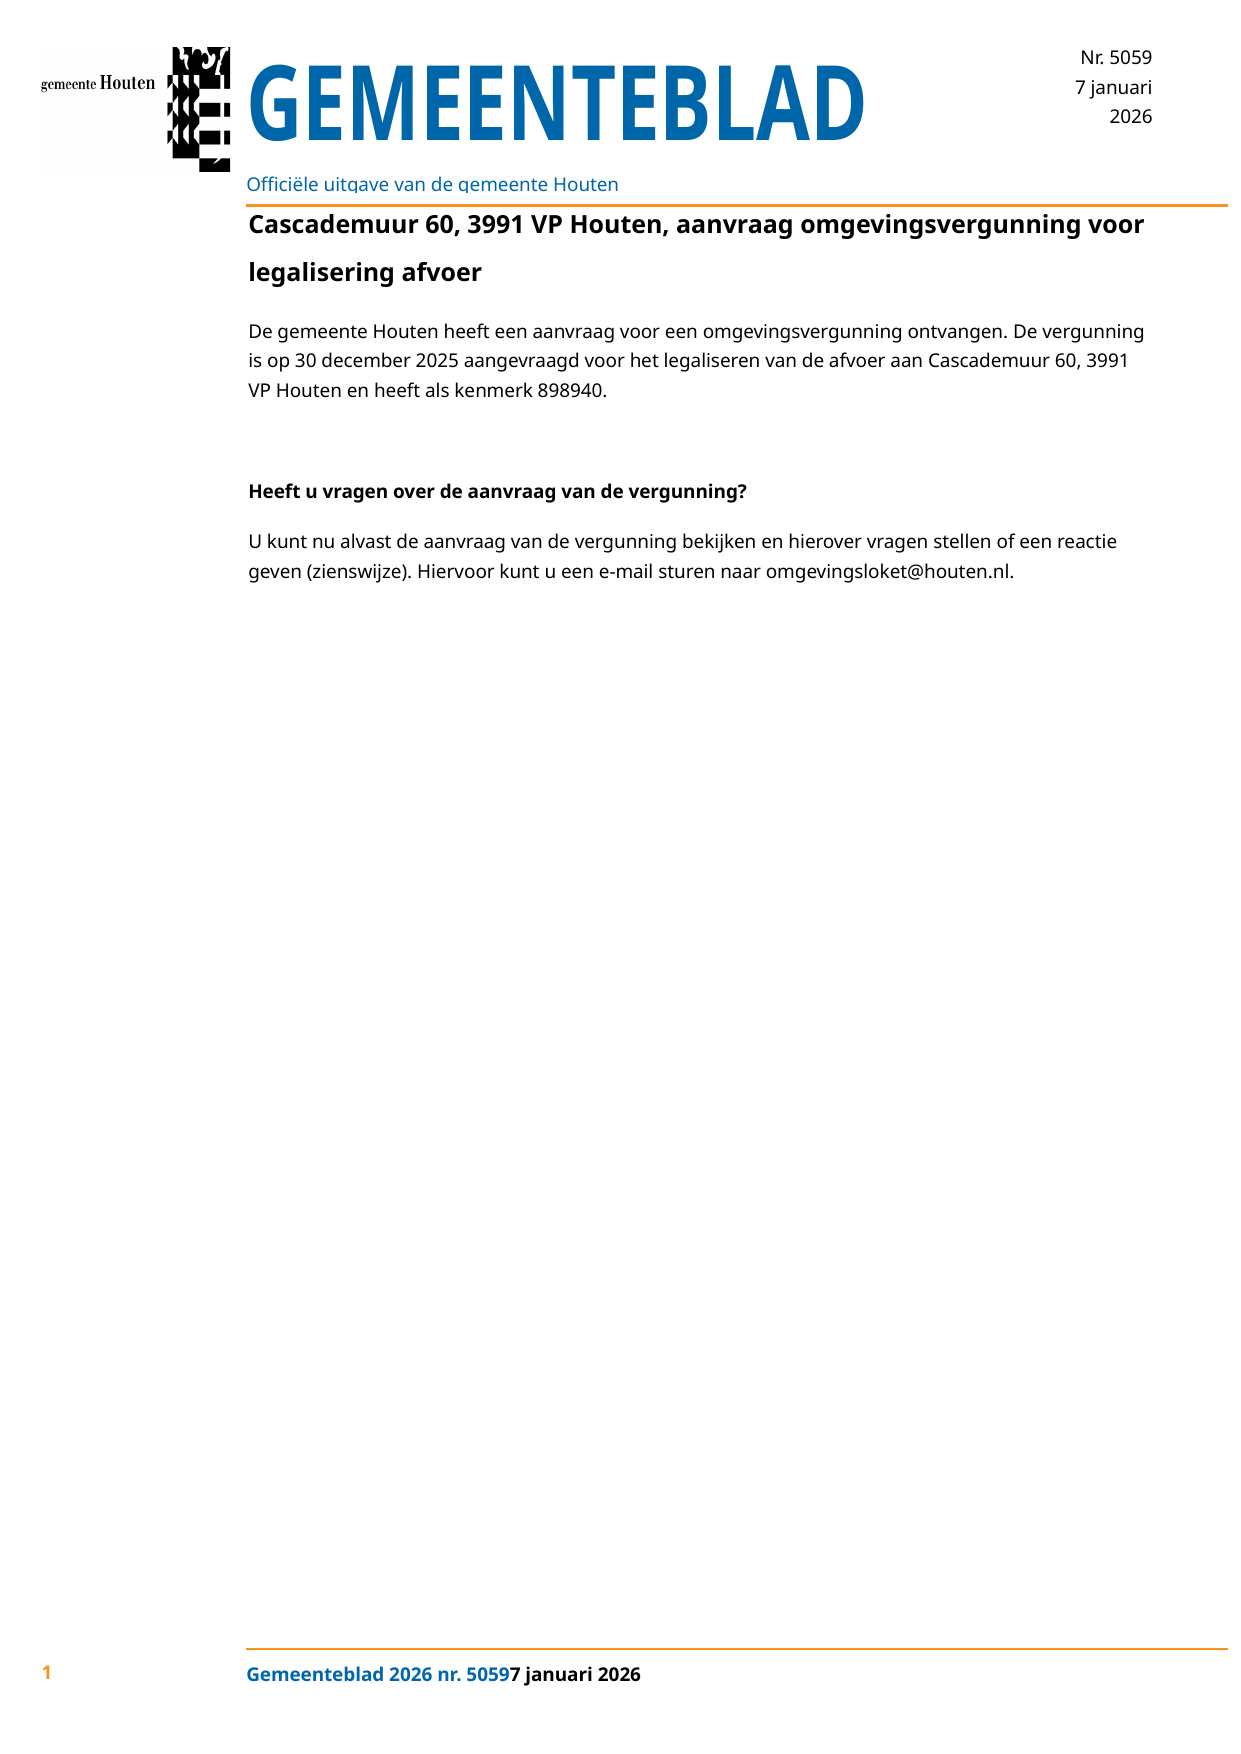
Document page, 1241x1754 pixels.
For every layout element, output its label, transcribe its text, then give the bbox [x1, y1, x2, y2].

text Cascademuur 60, 3991 VP Houten, aanvraag omgevingsvergunning voor legalisering afvoer [248, 207, 1152, 288]
text U kunt nu alvast de aanvraag van de vergunning bekijken en hierover vragen stellen of een reactie geven (zienswijze). Hiervoor kunt u een e-mail sturen naar omgevingsloket@houten.nl. [248, 528, 1152, 584]
text De gemeente Houten heeft een aanvraag voor een omgevingsvergunning ontvangen. De vergunning is op 30 december 2025 aangevraagd voor het legaliseren van de afvoer aan Cascademuur 60, 3991 VP Houten en heeft als kenmerk 898940. [248, 318, 1152, 403]
text Heeft u vragen over de aanvraag van de vergunning? [248, 478, 1152, 504]
picture [41, 47, 231, 172]
